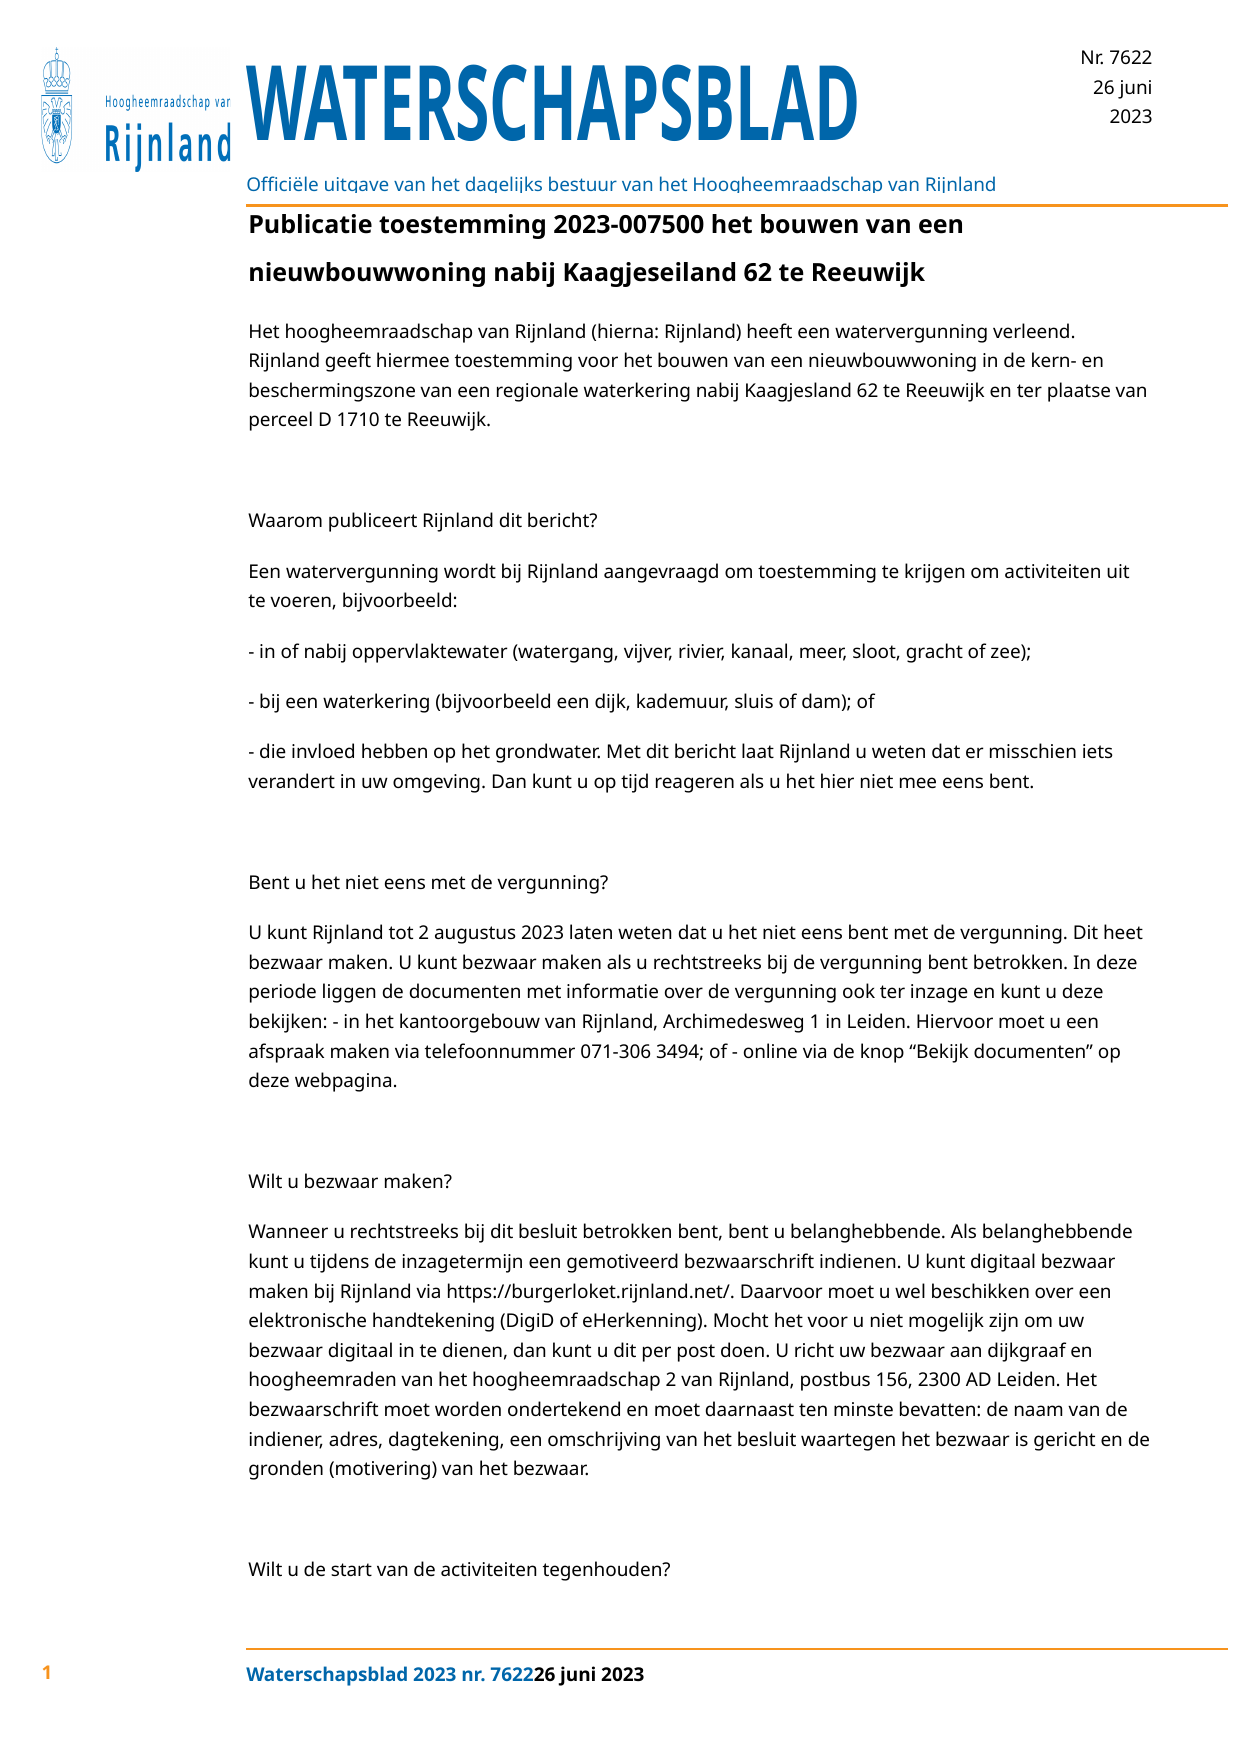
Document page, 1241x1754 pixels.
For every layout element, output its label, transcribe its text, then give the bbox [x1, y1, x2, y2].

text Wilt u de start van de activiteiten tegenhouden? [248, 1556, 1152, 1582]
text - bij een waterkering (bijvoorbeeld een dijk, kademuur, sluis of dam); of [248, 688, 1152, 714]
text - die invloed hebben op het grondwater. Met dit bericht laat Rijnland u weten dat er misschien iets verandert in uw omgeving. Dan kunt u op tijd reageren als u het hier niet mee eens bent. [248, 739, 1152, 794]
text Waarom publiceert Rijnland dit bericht? [248, 507, 1152, 533]
text Een watervergunning wordt bij Rijnland aangevraagd om toestemming te krijgen om activiteiten uit te voeren, bijvoorbeeld: [248, 558, 1152, 613]
text Wanneer u rechtstreeks bij dit besluit betrokken bent, bent u belanghebbende. Als belanghebbende kunt u tijdens de inzagetermijn een gemotiveerd bezwaarschrift indienen. U kunt digitaal bezwaar maken bij Rijnland via https://burgerloket.rijnland.net/. Daarvoor moet u wel beschikken over een elektronische handtekening (DigiD of eHerkenning). Mocht het voor u niet mogelijk zijn om uw bezwaar digitaal in te dienen, dan kunt u dit per post doen. U richt uw bezwaar aan dijkgraaf en hoogheemraden van het hoogheemraadschap 2 van Rijnland, postbus 156, 2300 AD Leiden. Het bezwaarschrift moet worden ondertekend en moet daarnaast ten minste bevatten: de naam van de indiener, adres, dagtekening, een omschrijving van het besluit waartegen het bezwaar is gericht en de gronden (motivering) van het bezwaar. [248, 1219, 1152, 1481]
text Het hoogheemraadschap van Rijnland (hierna: Rijnland) heeft een watervergunning verleend. Rijnland geeft hiermee toestemming voor het bouwen van een nieuwbouwwoning in de kern- en beschermingszone van een regionale waterkering nabij Kaagjesland 62 te Reeuwijk en ter plaatse van perceel D 1710 te Reeuwijk. [248, 318, 1152, 432]
text - in of nabij oppervlaktewater (watergang, vijver, rivier, kanaal, meer, sloot, gracht of zee); [248, 638, 1152, 664]
text Bent u het niet eens met de vergunning? [248, 869, 1152, 895]
text U kunt Rijnland tot 2 augustus 2023 laten weten dat u het niet eens bent met de vergunning. Dit heet bezwaar maken. U kunt bezwaar maken als u rechtstreeks bij de vergunning bent betrokken. In deze periode liggen de documenten met informatie over de vergunning ook ter inzage en kunt u deze bekijken: - in het kantoorgebouw van Rijnland, Archimedesweg 1 in Leiden. Hiervoor moet u een afspraak maken via telefoonnummer 071-306 3494; of - online via de knop “Bekijk documenten” op deze webpagina. [248, 919, 1152, 1093]
picture [41, 47, 231, 172]
text Publicatie toestemming 2023-007500 het bouwen van een nieuwbouwwoning nabij Kaagjeseiland 62 te Reeuwijk [248, 207, 1152, 288]
text Wilt u bezwaar maken? [248, 1168, 1152, 1194]
